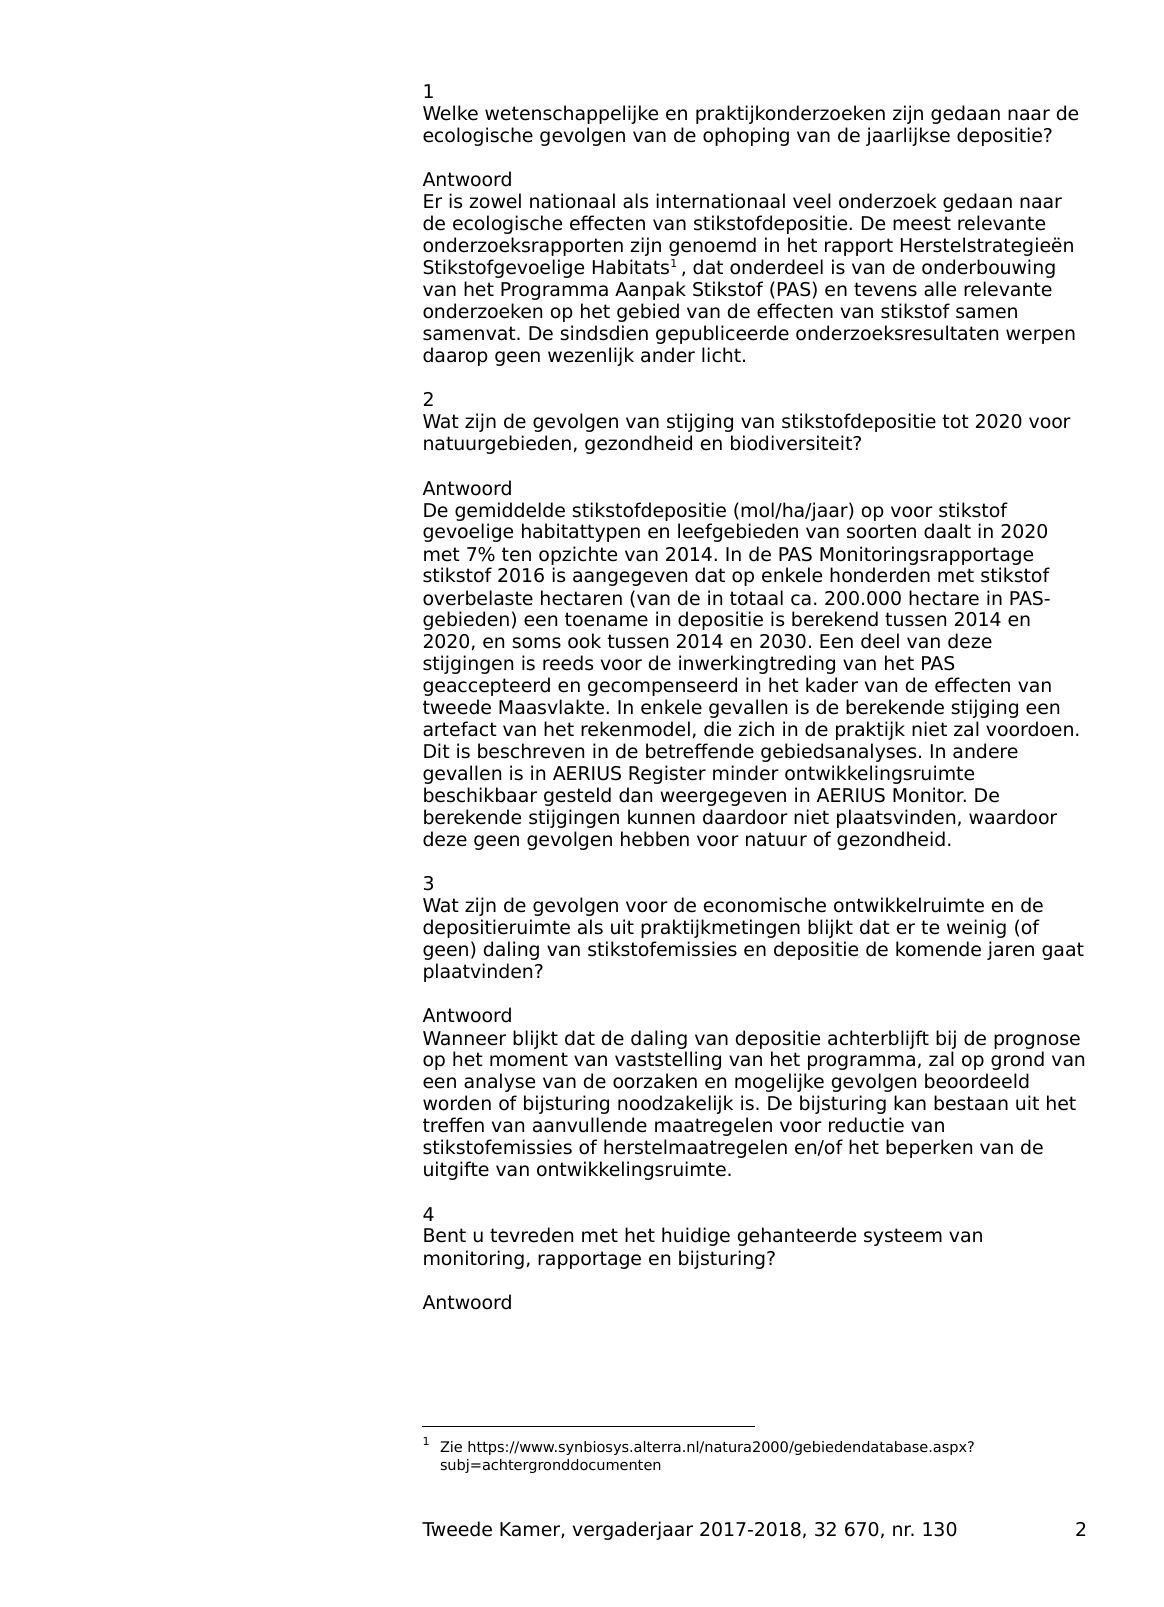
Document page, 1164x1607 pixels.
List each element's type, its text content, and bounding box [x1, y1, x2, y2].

text De gemiddelde stikstofdepositie (mol/ha/jaar) op voor stikstof gevoelige habitattypen en leefgebieden van soorten daalt in 2020 met 7% ten opzichte van 2014. In de PAS Monitoringsrapportage stikstof 2016 is aangegeven dat op enkele honderden met stikstof overbelaste hectaren (van de in totaal ca. 200.000 hectare in PAS-gebieden) een toename in depositie is berekend tussen 2014 en 2020, en soms ook tussen 2014 en 2030. Een deel van deze stijgingen is reeds voor de inwerkingtreding van het PAS geaccepteerd en gecompenseerd in het kader van de effecten van tweede Maasvlakte. In enkele gevallen is de berekende stijging een artefact van het rekenmodel, die zich in de praktijk niet zal voordoen. Dit is beschreven in de betreffende gebiedsanalyses. In andere gevallen is in AERIUS Register minder ontwikkelingsruimte beschikbaar gesteld dan weergegeven in AERIUS Monitor. De berekende stijgingen kunnen daardoor niet plaatsvinden, waardoor deze geen gevolgen hebben voor natuur of gezondheid. [422, 499, 1087, 851]
text 1 [422, 81, 1087, 103]
text Antwoord [422, 1292, 1087, 1313]
text Antwoord [422, 477, 1087, 499]
text Antwoord [422, 1005, 1087, 1027]
text 3 [422, 873, 1087, 895]
text Antwoord [422, 169, 1087, 191]
text Wanneer blijkt dat de daling van depositie achterblijft bij de prognose op het moment van vaststelling van het programma, zal op grond van een analyse van de oorzaken en mogelijke gevolgen beoordeeld worden of bijsturing noodzakelijk is. De bijsturing kan bestaan uit het treffen van aanvullende maatregelen voor reductie van stikstofemissies of herstelmaatregelen en/of het beperken van de uitgifte van ontwikkelingsruimte. [422, 1027, 1087, 1181]
text 4 [422, 1203, 1087, 1225]
text Bent u tevreden met het huidige gehanteerde systeem van monitoring, rapportage en bijsturing? [422, 1225, 1087, 1269]
text Wat zijn de gevolgen voor de economische ontwikkelruimte en de depositieruimte als uit praktijkmetingen blijkt dat er te weinig (of geen) daling van stikstofemissies en depositie de komende jaren gaat plaatvinden? [422, 895, 1087, 983]
text Welke wetenschappelijke en praktijkonderzoeken zijn gedaan naar de ecologische gevolgen van de ophoping van de jaarlijkse depositie? [422, 103, 1087, 147]
text Er is zowel nationaal als internationaal veel onderzoek gedaan naar de ecologische effecten van stikstofdepositie. De meest relevante onderzoeksrapporten zijn genoemd in het rapport Herstelstrategieën Stikstofgevoelige Habitats, dat onderdeel is van de onderbouwing van het Programma Aanpak Stikstof (PAS) en tevens alle relevante onderzoeken op het gebied van de effecten van stikstof samen samenvat. De sindsdien gepubliceerde onderzoeksresultaten werpen daarop geen wezenlijk ander licht. [422, 191, 1087, 367]
text 2 [422, 389, 1087, 411]
text Zie https://www.synbiosys.alterra.nl/natura2000/gebiedendatabase.aspx?subj=achtergronddocumenten [422, 1435, 1087, 1474]
text Wat zijn de gevolgen van stijging van stikstofdepositie tot 2020 voor natuurgebieden, gezondheid en biodiversiteit? [422, 411, 1087, 455]
